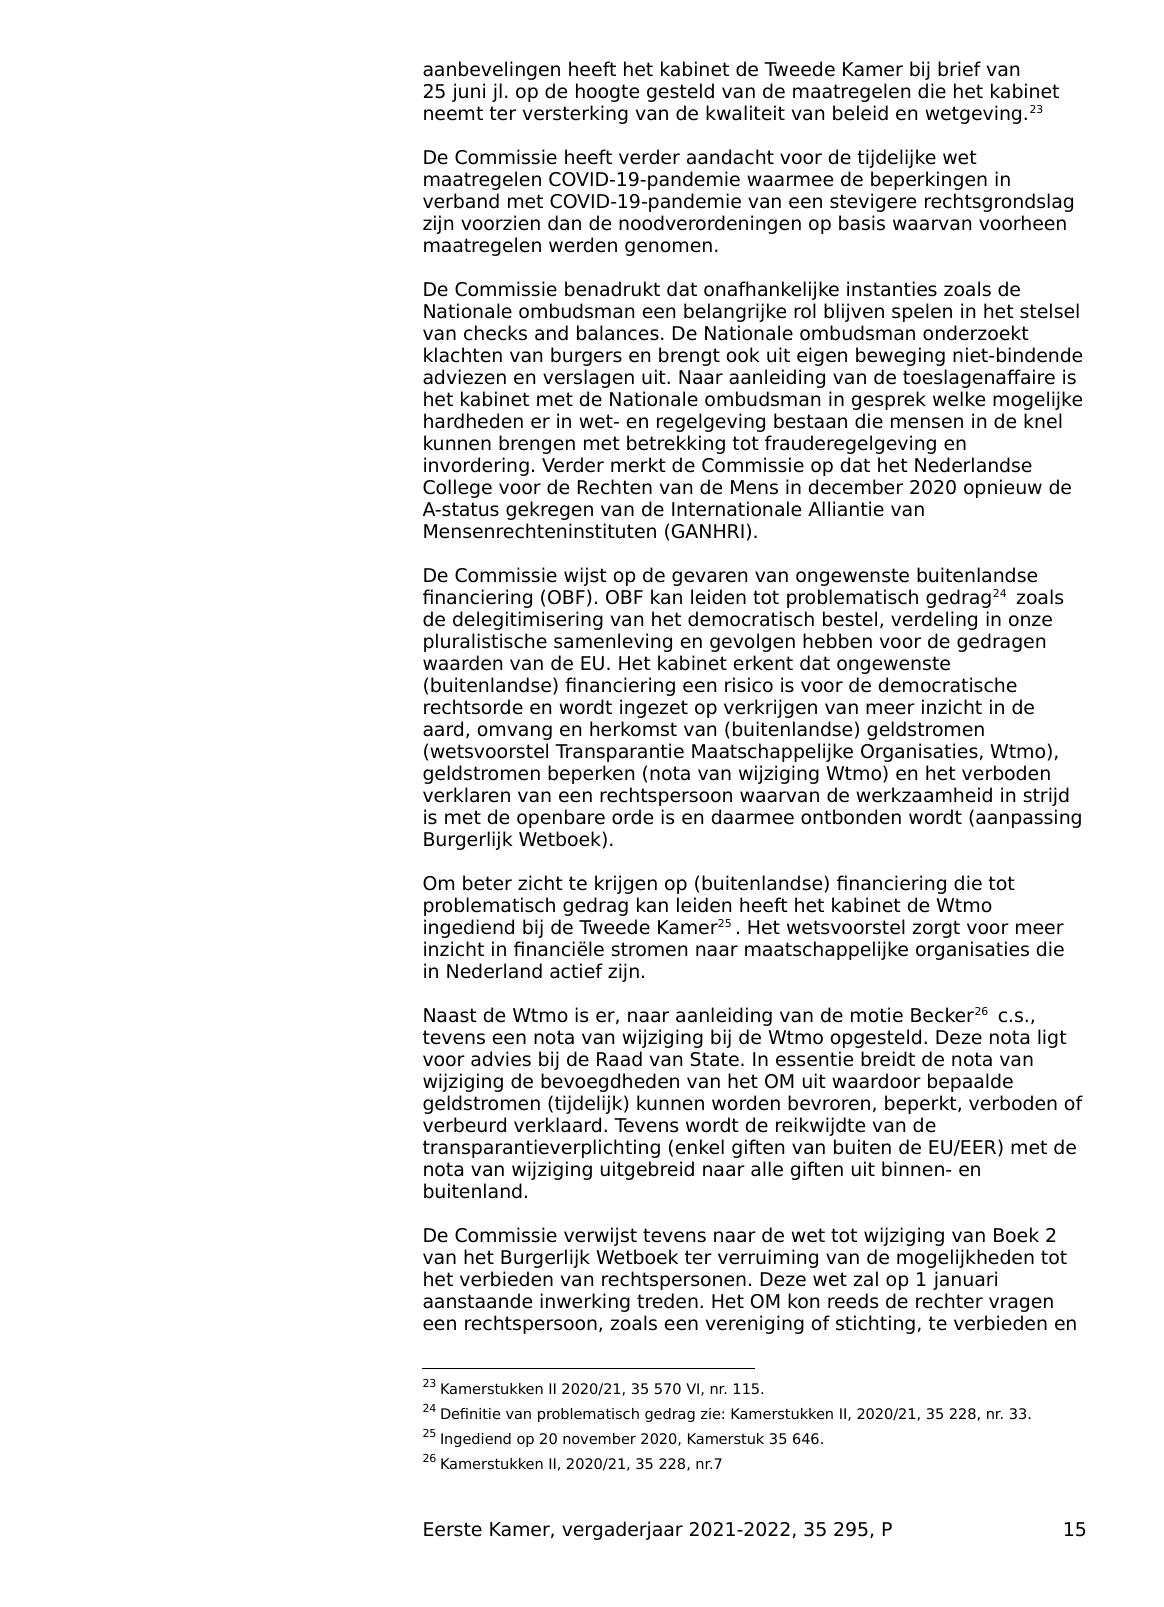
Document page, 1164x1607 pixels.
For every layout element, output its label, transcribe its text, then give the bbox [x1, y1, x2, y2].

text Kamerstukken II 2020/21, 35 570 VI, nr. 115. [422, 1377, 1087, 1399]
text Ingediend op 20 november 2020, Kamerstuk 35 646. [422, 1427, 1087, 1449]
text Definitie van problematisch gedrag zie: Kamerstukken II, 2020/21, 35 228, nr. 33. [422, 1402, 1087, 1424]
text Naast de Wtmo is er, naar aanleiding van de motie Becker c.s., tevens een nota van wijziging bij de Wtmo opgesteld. Deze nota ligt voor advies bij de Raad van State. In essentie breidt de nota van wijziging de bevoegdheden van het OM uit waardoor bepaalde geldstromen (tijdelijk) kunnen worden bevroren, beperkt, verboden of verbeurd verklaard. Tevens wordt de reikwijdte van de transparantieverplichting (enkel giften van buiten de EU/EER) met de nota van wijziging uitgebreid naar alle giften uit binnen- en buitenland. [422, 1005, 1087, 1203]
text Om beter zicht te krijgen op (buitenlandse) financiering die tot problematisch gedrag kan leiden heeft het kabinet de Wtmo ingediend bij de Tweede Kamer. Het wetsvoorstel zorgt voor meer inzicht in financiële stromen naar maatschappelijke organisaties die in Nederland actief zijn. [422, 873, 1087, 983]
text aanbevelingen heeft het kabinet de Tweede Kamer bij brief van 25 juni jl. op de hoogte gesteld van de maatregelen die het kabinet neemt ter versterking van de kwaliteit van beleid en wetgeving. [422, 59, 1087, 125]
text De Commissie benadrukt dat onafhankelijke instanties zoals de Nationale ombudsman een belangrijke rol blijven spelen in het stelsel van checks and balances. De Nationale ombudsman onderzoekt klachten van burgers en brengt ook uit eigen beweging niet-bindende adviezen en verslagen uit. Naar aanleiding van de toeslagenaffaire is het kabinet met de Nationale ombudsman in gesprek welke mogelijke hardheden er in wet- en regelgeving bestaan die mensen in de knel kunnen brengen met betrekking tot frauderegelgeving en invordering. Verder merkt de Commissie op dat het Nederlandse College voor de Rechten van de Mens in december 2020 opnieuw de A-status gekregen van de Internationale Alliantie van Mensenrechteninstituten (GANHRI). [422, 279, 1087, 543]
text De Commissie heeft verder aandacht voor de tijdelijke wet maatregelen COVID-19-pandemie waarmee de beperkingen in verband met COVID-19-pandemie van een stevigere rechtsgrondslag zijn voorzien dan de noodverordeningen op basis waarvan voorheen maatregelen werden genomen. [422, 147, 1087, 257]
text De Commissie verwijst tevens naar de wet tot wijziging van Boek 2 van het Burgerlijk Wetboek ter verruiming van de mogelijkheden tot het verbieden van rechtspersonen. Deze wet zal op 1 januari aanstaande inwerking treden. Het OM kon reeds de rechter vragen een rechtspersoon, zoals een vereniging of stichting, te verbieden en [422, 1225, 1087, 1335]
text De Commissie wijst op de gevaren van ongewenste buitenlandse financiering (OBF). OBF kan leiden tot problematisch gedrag zoals de delegitimisering van het democratisch bestel, verdeling in onze pluralistische samenleving en gevolgen hebben voor de gedragen waarden van de EU. Het kabinet erkent dat ongewenste (buitenlandse) financiering een risico is voor de democratische rechtsorde en wordt ingezet op verkrijgen van meer inzicht in de aard, omvang en herkomst van (buitenlandse) geldstromen (wetsvoorstel Transparantie Maatschappelijke Organisaties, Wtmo), geldstromen beperken (nota van wijziging Wtmo) en het verboden verklaren van een rechtspersoon waarvan de werkzaamheid in strijd is met de openbare orde is en daarmee ontbonden wordt (aanpassing Burgerlijk Wetboek). [422, 565, 1087, 851]
text Kamerstukken II, 2020/21, 35 228, nr.7 [422, 1452, 1087, 1474]
